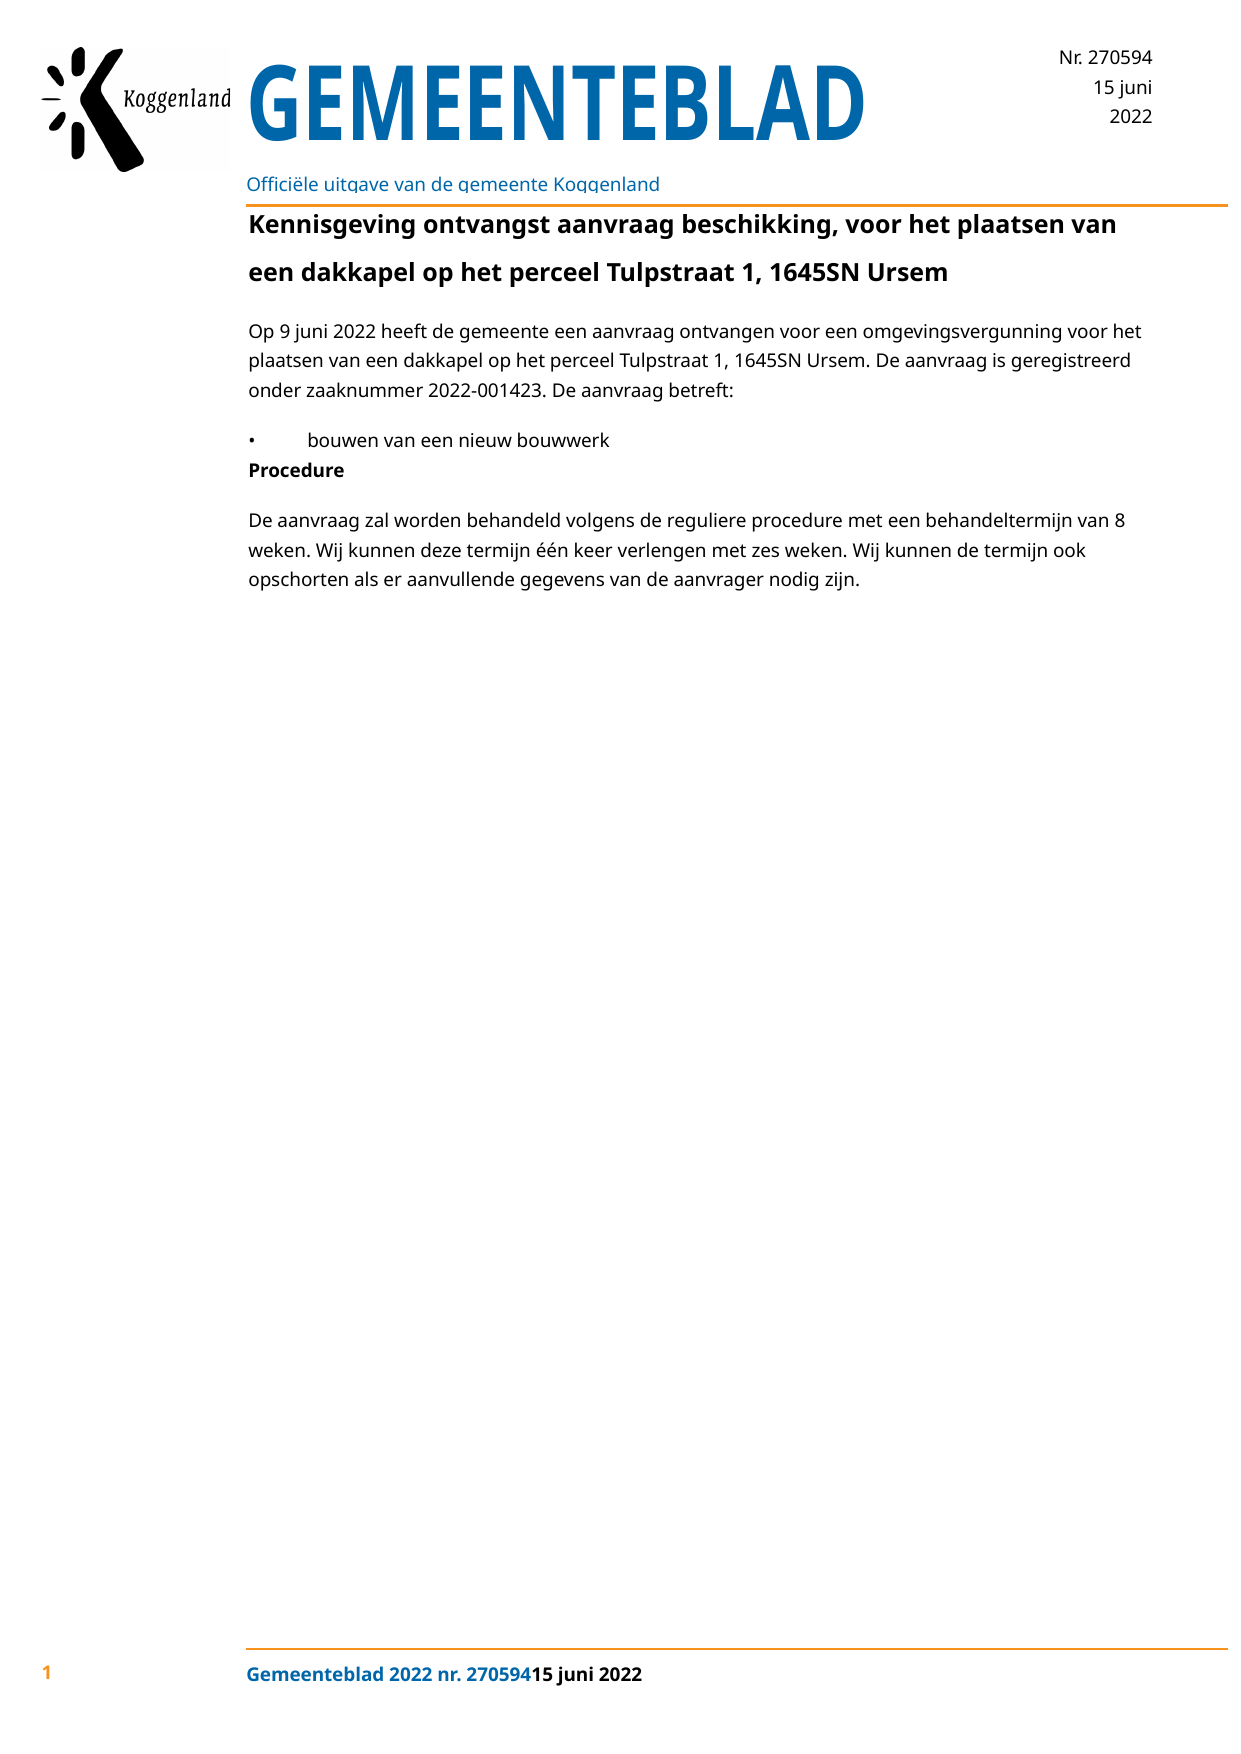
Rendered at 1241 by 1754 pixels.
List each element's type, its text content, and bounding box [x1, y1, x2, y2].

picture [41, 47, 231, 172]
list bouwen van een nieuw bouwwerk [248, 427, 1152, 453]
text Kennisgeving ontvangst aanvraag beschikking, voor het plaatsen van een dakkapel op het perceel Tulpstraat 1, 1645SN Ursem [248, 207, 1152, 288]
text Procedure [248, 457, 1152, 483]
text Op 9 juni 2022 heeft de gemeente een aanvraag ontvangen voor een omgevingsvergunning voor het plaatsen van een dakkapel op het perceel Tulpstraat 1, 1645SN Ursem. De aanvraag is geregistreerd onder zaaknummer 2022-001423. De aanvraag betreft: [248, 318, 1152, 403]
text De aanvraag zal worden behandeld volgens de reguliere procedure met een behandeltermijn van 8 weken. Wij kunnen deze termijn één keer verlengen met zes weken. Wij kunnen de termijn ook opschorten als er aanvullende gegevens van de aanvrager nodig zijn. [248, 507, 1152, 592]
